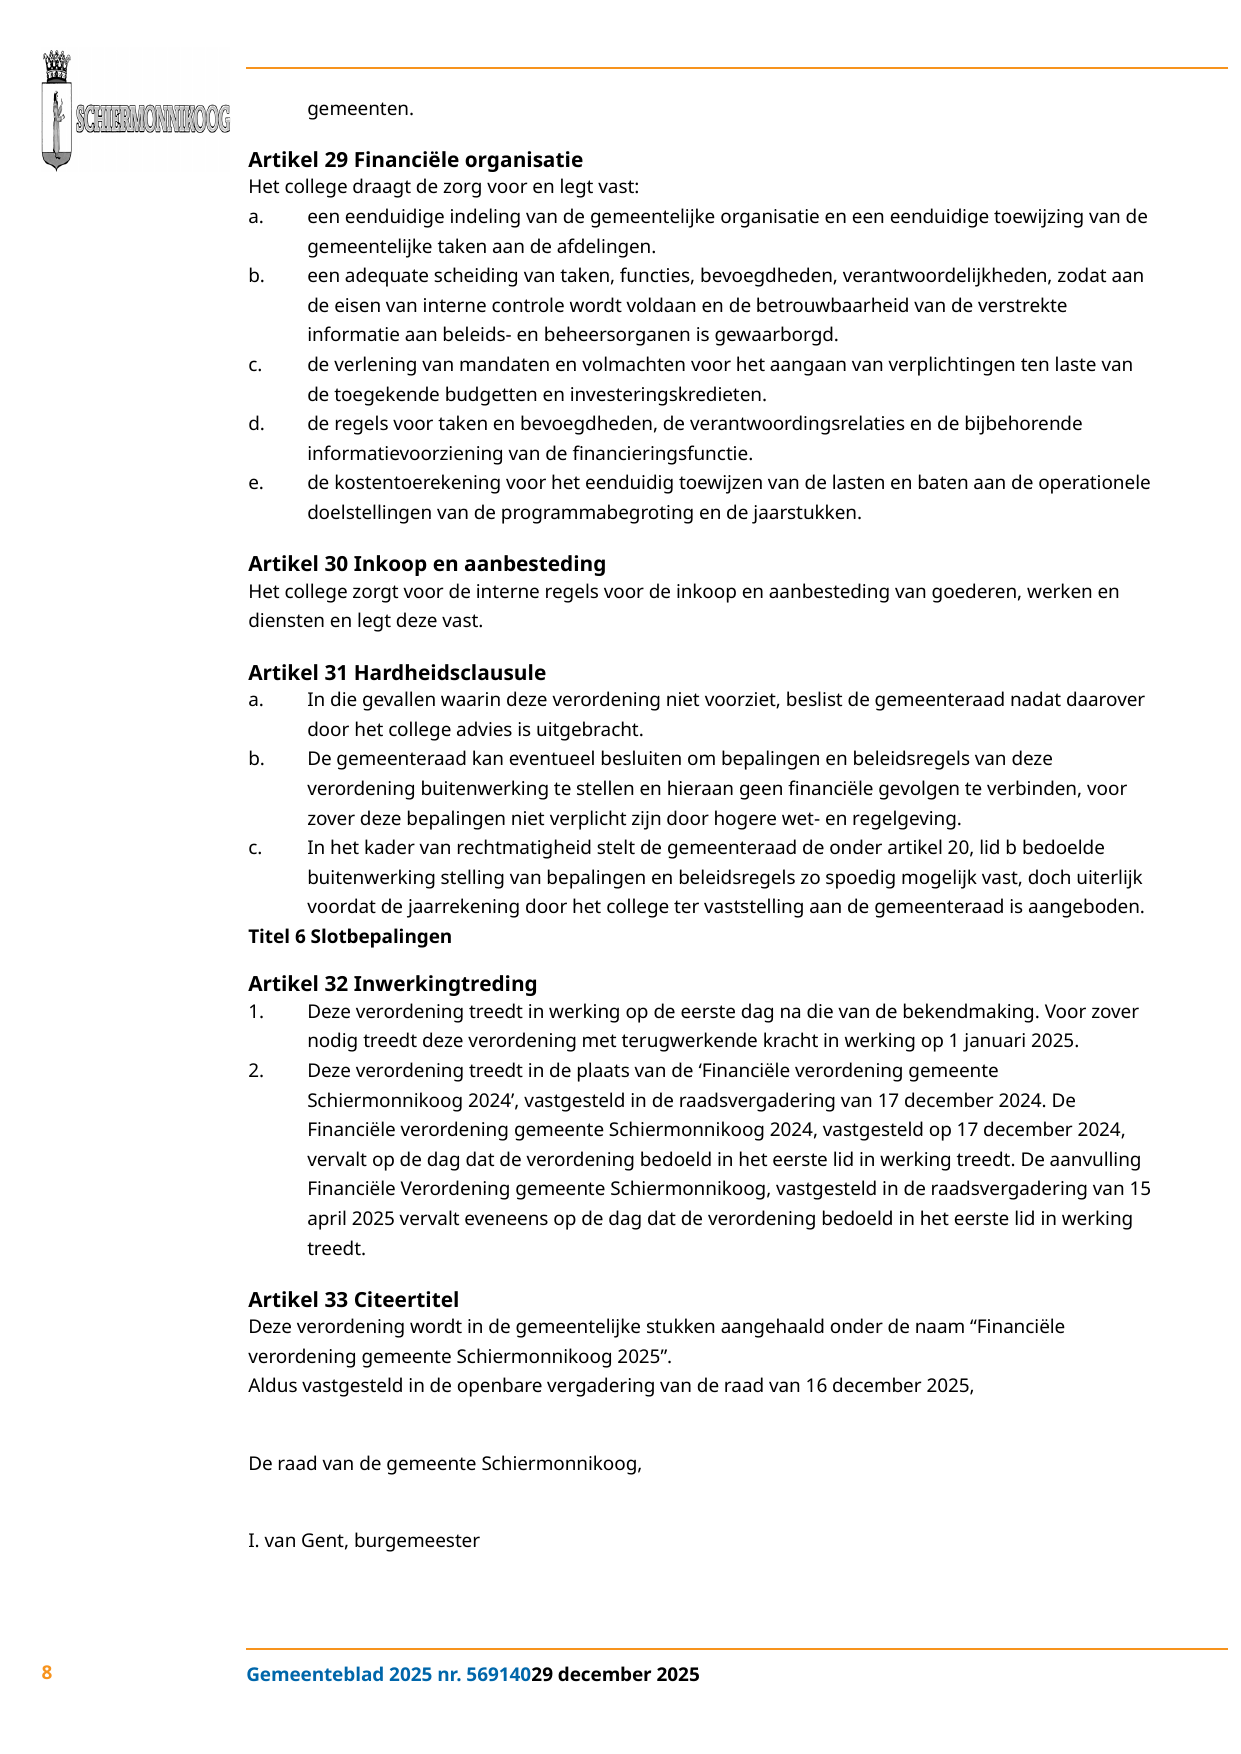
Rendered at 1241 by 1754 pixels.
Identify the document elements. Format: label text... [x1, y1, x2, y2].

text Artikel 29 Financiële organisatie [248, 145, 1152, 174]
text Artikel 30 Inkoop en aanbesteding [248, 549, 1152, 578]
text Het college draagt de zorg voor en legt vast: [248, 174, 1152, 199]
picture [41, 47, 231, 172]
list de verlening van mandaten en volmachten voor het aangaan van verplichtingen ten laste van de toegekende budgetten en investeringskredieten. [248, 351, 1152, 406]
text De raad van de gemeente Schiermonnikoog, [248, 1450, 1152, 1476]
list gemeenten. [248, 95, 1152, 121]
text Aldus vastgesteld in de openbare vergadering van de raad van 16 december 2025, [248, 1373, 1152, 1398]
list de regels voor taken en bevoegdheden, de verantwoordingsrelaties en de bijbehorende informatievoorziening van de financieringsfunctie. [248, 410, 1152, 466]
text I. van Gent, burgemeester [248, 1527, 1152, 1553]
text Artikel 32 Inwerkingtreding [248, 969, 1152, 998]
list de kostentoerekening voor het eenduidig toewijzen van de lasten en baten aan de operationele doelstellingen van de programmabegroting en de jaarstukken. [248, 469, 1152, 525]
text Deze verordening wordt in de gemeentelijke stukken aangehaald onder de naam “Financiële verordening gemeente Schiermonnikoog 2025”. [248, 1313, 1152, 1369]
list Deze verordening treedt in werking op de eerste dag na die van de bekendmaking. Voor zover nodig treedt deze verordening met terugwerkende kracht in werking op 1 januari 2025. [248, 998, 1152, 1053]
text Titel 6 Slotbepalingen [248, 923, 1152, 949]
list In die gevallen waarin deze verordening niet voorziet, beslist de gemeenteraad nadat daarover door het college advies is uitgebracht. [248, 686, 1152, 742]
text Artikel 33 Citeertitel [248, 1285, 1152, 1313]
list een eenduidige indeling van de gemeentelijke organisatie en een eenduidige toewijzing van de gemeentelijke taken aan de afdelingen. [248, 203, 1152, 258]
list De gemeenteraad kan eventueel besluiten om bepalingen en beleidsregels van deze verordening buitenwerking te stellen en hieraan geen financiële gevolgen te verbinden, voor zover deze bepalingen niet verplicht zijn door hogere wet- en regelgeving. [248, 746, 1152, 830]
list In het kader van rechtmatigheid stelt de gemeenteraad de onder artikel 20, lid b bedoelde buitenwerking stelling van bepalingen en beleidsregels zo spoedig mogelijk vast, doch uiterlijk voordat de jaarrekening door het college ter vaststelling aan de gemeenteraad is aangeboden. [248, 834, 1152, 919]
list Deze verordening treedt in de plaats van de ‘Financiële verordening gemeente Schiermonnikoog 2024’, vastgesteld in de raadsvergadering van 17 december 2024. De Financiële verordening gemeente Schiermonnikoog 2024, vastgesteld op 17 december 2024, vervalt op de dag dat de verordening bedoeld in het eerste lid in werking treedt. De aanvulling Financiële Verordening gemeente Schiermonnikoog, vastgesteld in de raadsvergadering van 15 april 2025 vervalt eveneens op de dag dat de verordening bedoeld in het eerste lid in werking treedt. [248, 1057, 1152, 1260]
list een adequate scheiding van taken, functies, bevoegdheden, verantwoordelijkheden, zodat aan de eisen van interne controle wordt voldaan en de betrouwbaarheid van de verstrekte informatie aan beleids- en beheersorganen is gewaarborgd. [248, 262, 1152, 347]
text Artikel 31 Hardheidsclausule [248, 658, 1152, 686]
text Het college zorgt voor de interne regels voor de inkoop en aanbesteding van goederen, werken en diensten en legt deze vast. [248, 578, 1152, 633]
